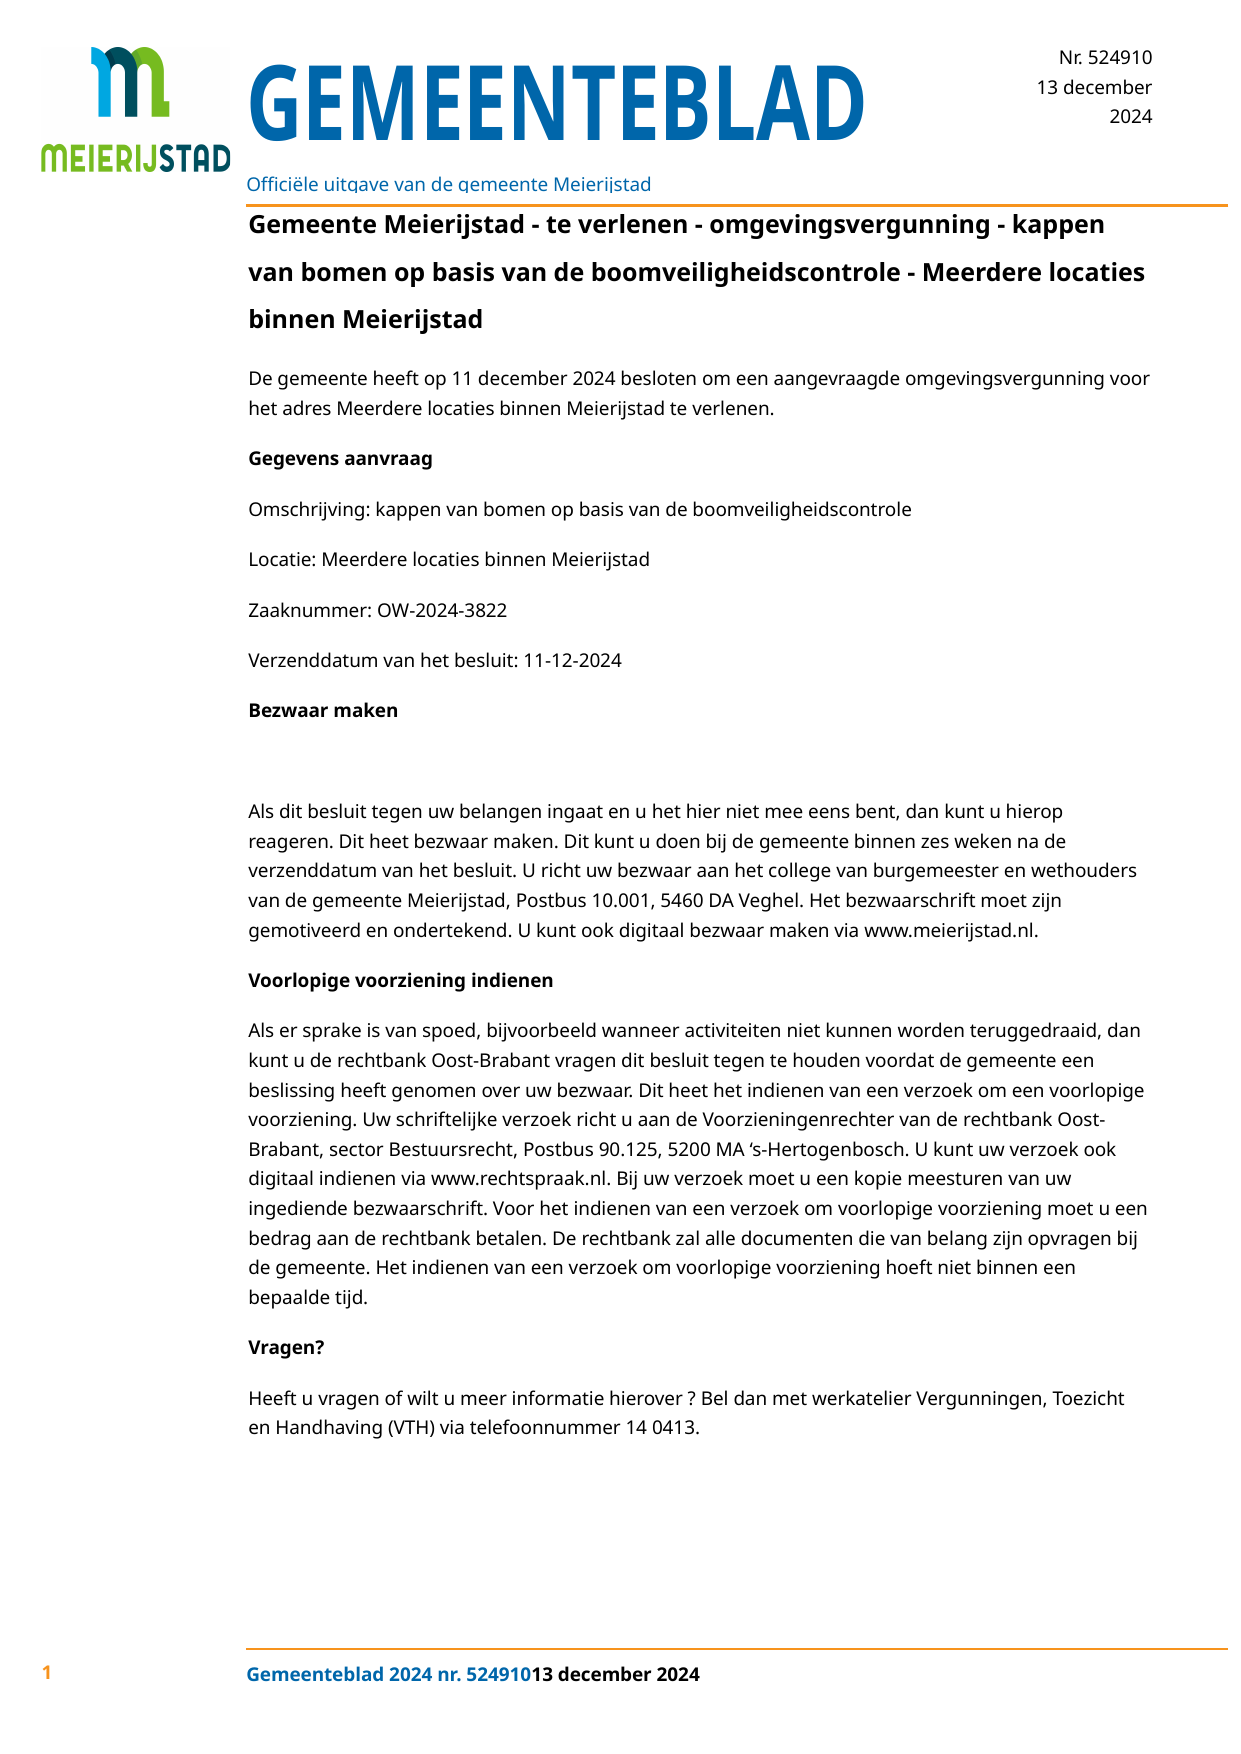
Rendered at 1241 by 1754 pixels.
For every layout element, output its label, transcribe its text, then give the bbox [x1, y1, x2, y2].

text Verzenddatum van het besluit: 11-12-2024 [248, 647, 1152, 673]
text Gegevens aanvraag [248, 446, 1152, 471]
text Voorlopige voorziening indienen [248, 967, 1152, 993]
text Locatie: Meerdere locaties binnen Meierijstad [248, 546, 1152, 572]
text Vragen? [248, 1334, 1152, 1360]
text Gemeente Meierijstad - te verlenen - omgevingsvergunning - kappen van bomen op basis van de boomveiligheidscontrole - Meerdere locaties binnen Meierijstad [248, 207, 1152, 336]
text Bezwaar maken [248, 698, 1152, 723]
text De gemeente heeft op 11 december 2024 besloten om een aangevraagde omgevingsvergunning voor het adres Meerdere locaties binnen Meierijstad te verlenen. [248, 366, 1152, 421]
picture [41, 47, 231, 172]
text Als dit besluit tegen uw belangen ingaat en u het hier niet mee eens bent, dan kunt u hierop reageren. Dit heet bezwaar maken. Dit kunt u doen bij de gemeente binnen zes weken na de verzenddatum van het besluit. U richt uw bezwaar aan het college van burgemeester en wethouders van de gemeente Meierijstad, Postbus 10.001, 5460 DA Veghel. Het bezwaarschrift moet zijn gemotiveerd en ondertekend. U kunt ook digitaal bezwaar maken via www.meierijstad.nl. [248, 798, 1152, 942]
text Als er sprake is van spoed, bijvoorbeeld wanneer activiteiten niet kunnen worden teruggedraaid, dan kunt u de rechtbank Oost-Brabant vragen dit besluit tegen te houden voordat de gemeente een beslissing heeft genomen over uw bezwaar. Dit heet het indienen van een verzoek om een voorlopige voorziening. Uw schriftelijke verzoek richt u aan de Voorzieningenrechter van de rechtbank Oost-Brabant, sector Bestuursrecht, Postbus 90.125, 5200 MA ‘s-Hertogenbosch. U kunt uw verzoek ook digitaal indienen via www.rechtspraak.nl. Bij uw verzoek moet u een kopie meesturen van uw ingediende bezwaarschrift. Voor het indienen van een verzoek om voorlopige voorziening moet u een bedrag aan de rechtbank betalen. De rechtbank zal alle documenten die van belang zijn opvragen bij de gemeente. Het indienen van een verzoek om voorlopige voorziening hoeft niet binnen een bepaalde tijd. [248, 1018, 1152, 1309]
text Omschrijving: kappen van bomen op basis van de boomveiligheidscontrole [248, 496, 1152, 522]
text Zaaknummer: OW-2024-3822 [248, 597, 1152, 622]
text Heeft u vragen of wilt u meer informatie hierover ? Bel dan met werkatelier Vergunningen, Toezicht en Handhaving (VTH) via telefoonnummer 14 0413. [248, 1385, 1152, 1440]
